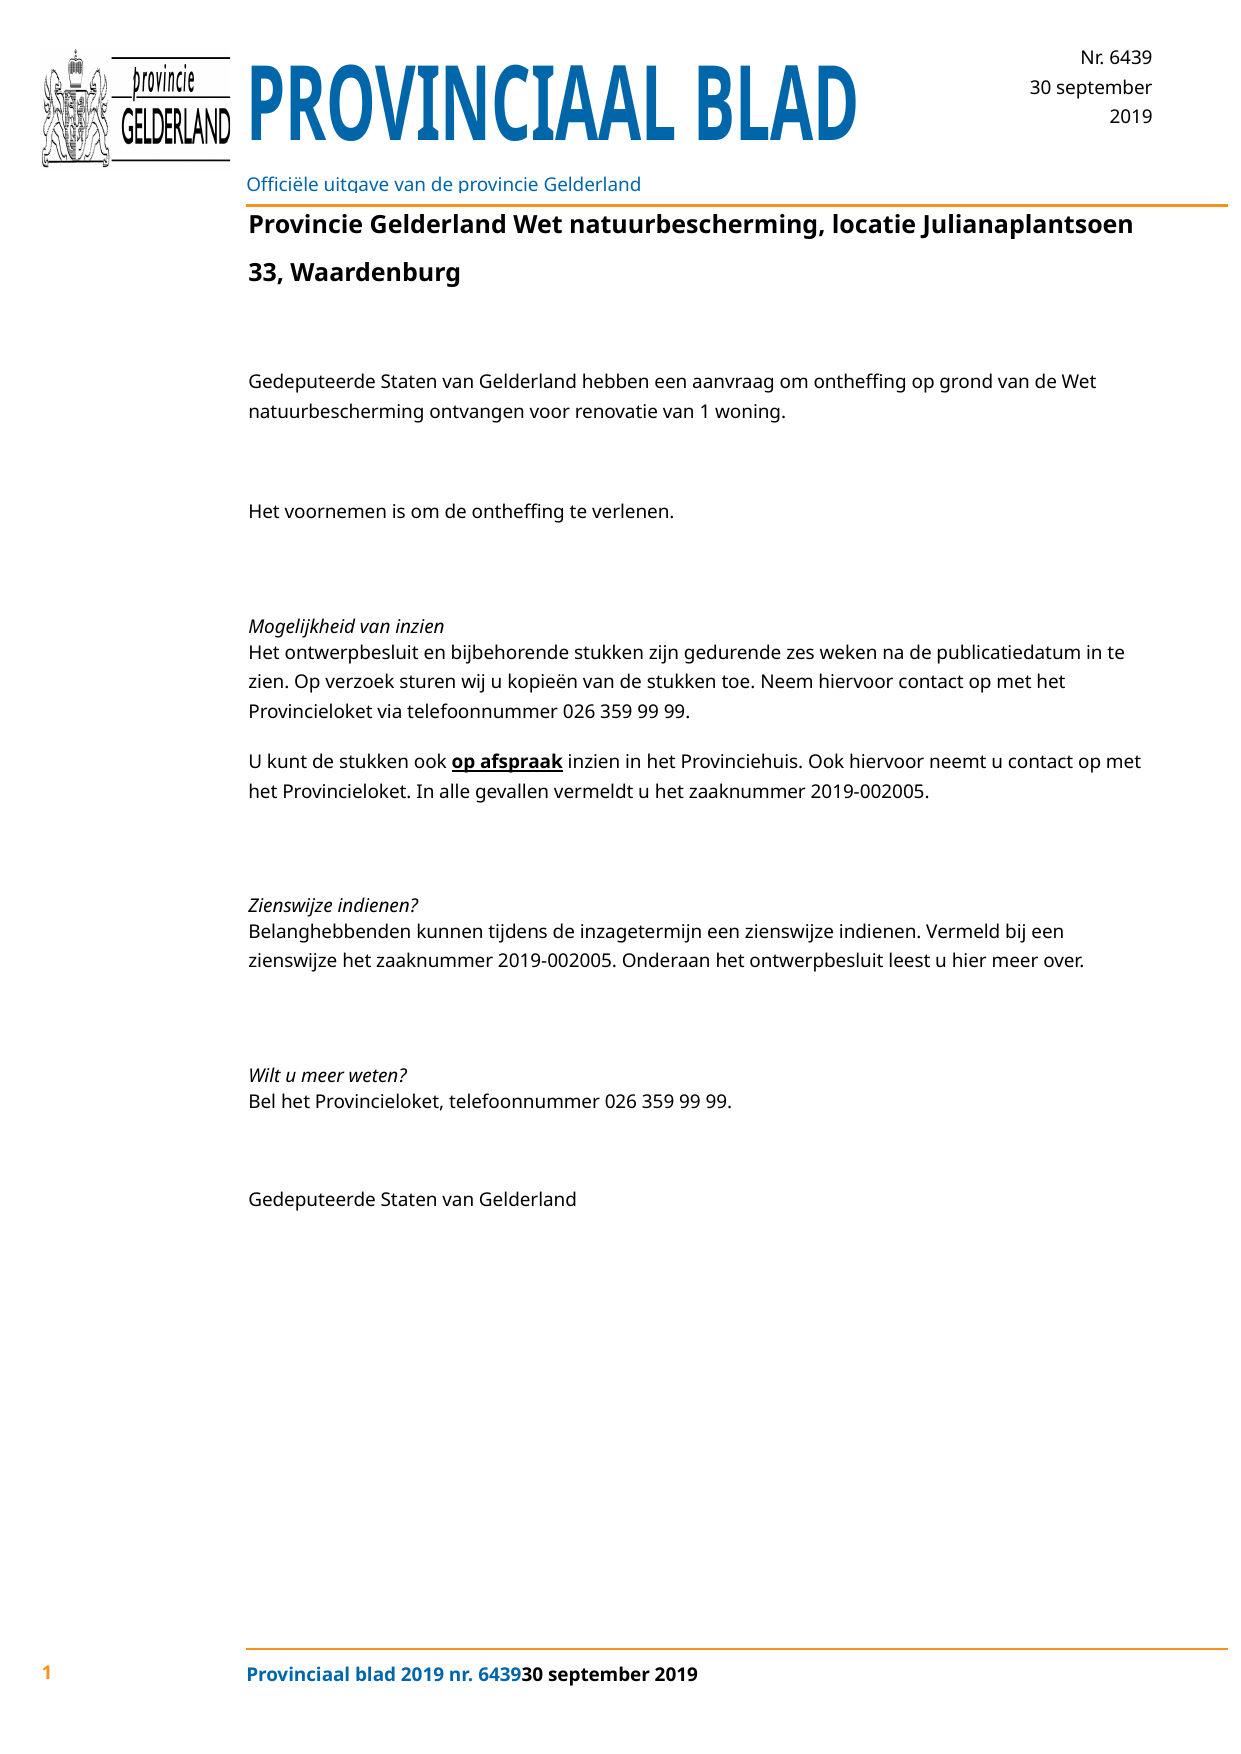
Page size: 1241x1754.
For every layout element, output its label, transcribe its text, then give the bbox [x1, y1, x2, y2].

text Bel het Provincieloket, telefoonnummer 026 359 99 99. [248, 1088, 1152, 1113]
text Wilt u meer weten? [248, 1062, 1152, 1088]
picture [41, 47, 231, 172]
text Belanghebbenden kunnen tijdens de inzagetermijn een zienswijze indienen. Vermeld bij een zienswijze het zaaknummer 2019-002005. Onderaan het ontwerpbesluit leest u hier meer over. [248, 918, 1152, 973]
text Provincie Gelderland Wet natuurbescherming, locatie Julianaplantsoen 33, Waardenburg [248, 207, 1152, 288]
text Het voornemen is om de ontheffing te verlenen. [248, 499, 1152, 524]
text Gedeputeerde Staten van Gelderland hebben een aanvraag om ontheffing op grond van de Wet natuurbescherming ontvangen voor renovatie van 1 woning. [248, 368, 1152, 424]
text Het ontwerpbesluit en bijbehorende stukken zijn gedurende zes weken na de publicatiedatum in te zien. Op verzoek sturen wij u kopieën van de stukken toe. Neem hiervoor contact op met het Provincieloket via telefoonnummer 026 359 99 99. [248, 639, 1152, 724]
text Gedeputeerde Staten van Gelderland [248, 1186, 1152, 1212]
text Zienswijze indienen? [248, 892, 1152, 918]
text U kunt de stukken ook op afspraak inzien in het Provinciehuis. Ook hiervoor neemt u contact op met het Provincieloket. In alle gevallen vermeldt u het zaaknummer 2019-002005. [248, 748, 1152, 804]
text Mogelijkheid van inzien [248, 613, 1152, 639]
